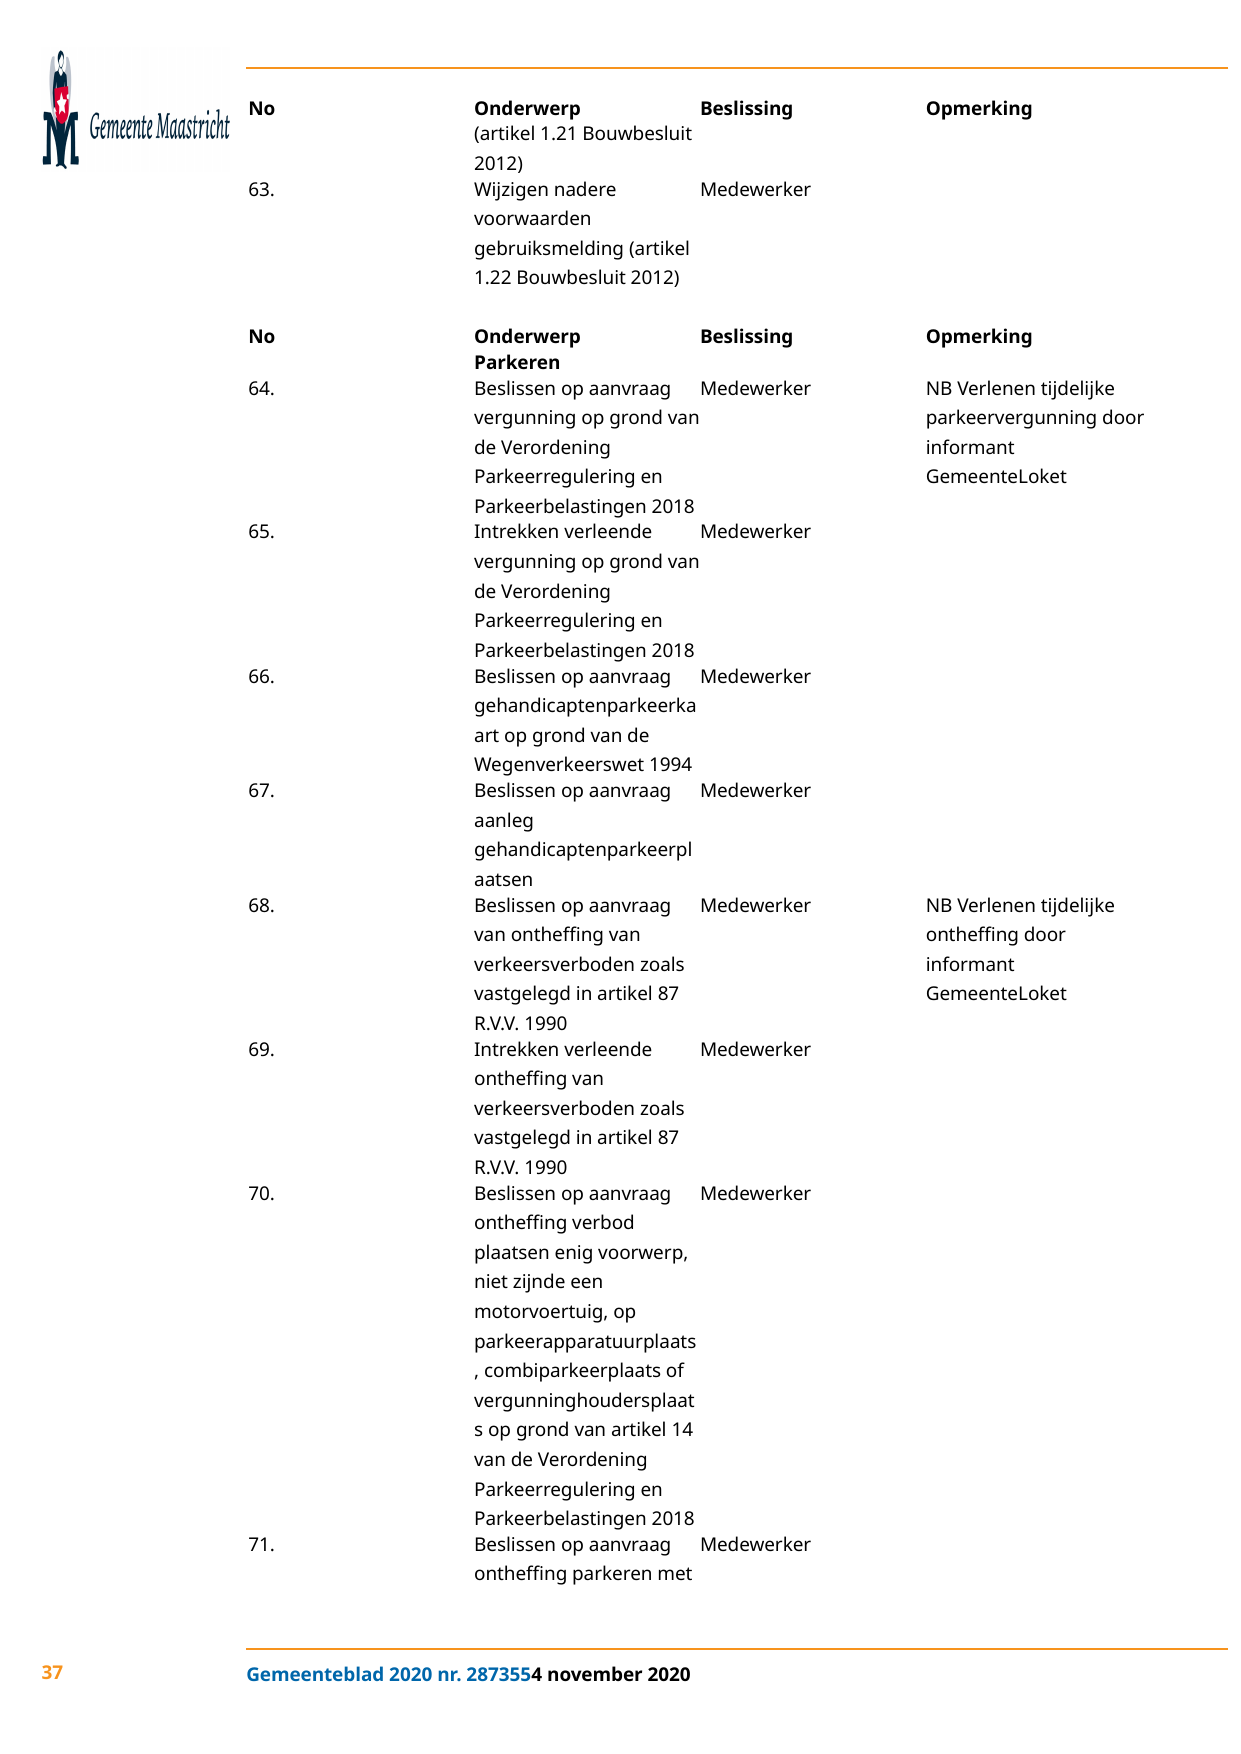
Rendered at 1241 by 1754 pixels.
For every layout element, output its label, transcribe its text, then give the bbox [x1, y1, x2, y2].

table_header Opmerking [926, 323, 1152, 349]
table_cell Beslissen op aanvraag van ontheffing van verkeersverboden zoals vastgelegd in artikel 87 R.V.V. 1990 [474, 892, 700, 1036]
table_cell [926, 349, 1152, 375]
table_cell Beslissen op aanvraag ontheffing parkeren met [474, 1531, 700, 1586]
table_cell [700, 349, 926, 375]
table_cell NB Verlenen tijdelijke parkeervergunning door informant GemeenteLoket [926, 375, 1152, 519]
table_cell [248, 121, 474, 176]
table_cell Medewerker [700, 176, 926, 290]
table_cell NB Verlenen tijdelijke ontheffing door informant GemeenteLoket [926, 892, 1152, 1036]
table_header No [248, 95, 474, 121]
table_cell Medewerker [700, 1180, 926, 1531]
table_cell [926, 1531, 1152, 1586]
table_header Opmerking [926, 95, 1152, 121]
table_cell [248, 892, 474, 1036]
table_cell [926, 1036, 1152, 1180]
table_cell [248, 777, 474, 892]
table_cell Medewerker [700, 777, 926, 892]
table_cell Medewerker [700, 519, 926, 663]
table_cell Beslissen op aanvraag gehandicaptenparkeerkaart op grond van de Wegenverkeerswet 1994 [474, 663, 700, 777]
table_header No [248, 323, 474, 349]
table_cell [700, 121, 926, 176]
table_header Onderwerp [474, 95, 700, 121]
table_cell [248, 1180, 474, 1531]
table_cell [248, 519, 474, 663]
table_cell Medewerker [700, 892, 926, 1036]
table_cell [926, 176, 1152, 290]
picture [41, 47, 231, 172]
table_cell Intrekken verleende ontheffing van verkeersverboden zoals vastgelegd in artikel 87 R.V.V. 1990 [474, 1036, 700, 1180]
table_cell Medewerker [700, 663, 926, 777]
table_cell [248, 1531, 474, 1586]
table_cell Beslissen op aanvraag aanleg gehandicaptenparkeerplaatsen [474, 777, 700, 892]
table_cell [926, 663, 1152, 777]
table_cell Parkeren [474, 349, 700, 375]
table_cell [926, 1180, 1152, 1531]
table_cell Medewerker [700, 1531, 926, 1586]
table_cell [248, 375, 474, 519]
table_header Onderwerp [474, 323, 700, 349]
table_cell Beslissen op aanvraag ontheffing verbod plaatsen enig voorwerp, niet zijnde een motorvoertuig, op parkeerapparatuurplaats, combiparkeerplaats of vergunninghoudersplaats op grond van artikel 14 van de Verordening Parkeerregulering en Parkeerbelastingen 2018 [474, 1180, 700, 1531]
table_cell Medewerker [700, 1036, 926, 1180]
table_cell [248, 1036, 474, 1180]
table_cell (artikel 1.21 Bouwbesluit 2012) [474, 121, 700, 176]
table_cell Medewerker [700, 375, 926, 519]
table_header Beslissing [700, 95, 926, 121]
table_cell [926, 519, 1152, 663]
table_cell [926, 121, 1152, 176]
table_header Beslissing [700, 323, 926, 349]
table_cell Wijzigen nadere voorwaarden gebruiksmelding (artikel 1.22 Bouwbesluit 2012) [474, 176, 700, 290]
table_cell Intrekken verleende vergunning op grond van de Verordening Parkeerregulering en Parkeerbelastingen 2018 [474, 519, 700, 663]
table_cell [248, 349, 474, 375]
table_cell Beslissen op aanvraag vergunning op grond van de Verordening Parkeerregulering en Parkeerbelastingen 2018 [474, 375, 700, 519]
table_cell [248, 663, 474, 777]
table_cell [248, 176, 474, 290]
table_cell [926, 777, 1152, 892]
